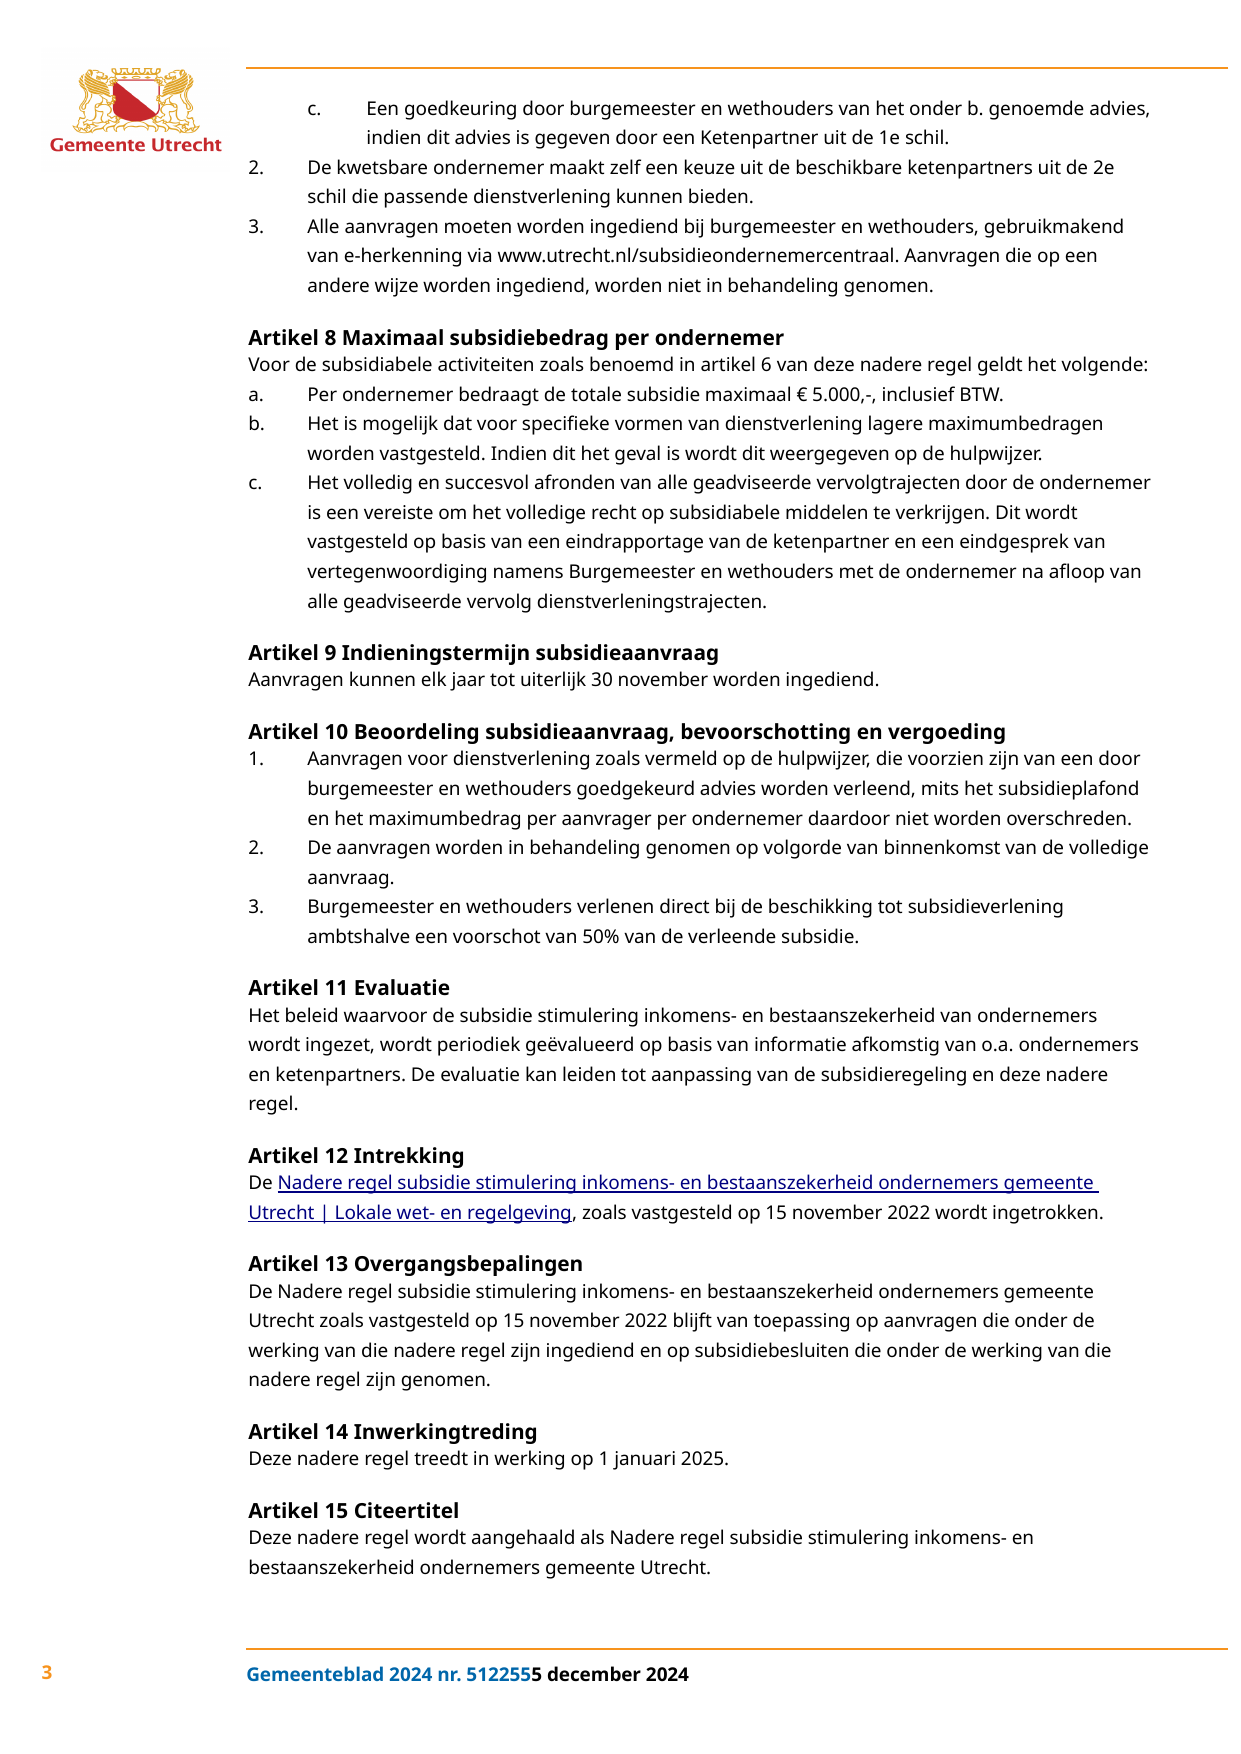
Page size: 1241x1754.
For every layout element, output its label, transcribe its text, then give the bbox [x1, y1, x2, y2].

text Voor de subsidiabele activiteiten zoals benoemd in artikel 6 van deze nadere regel geldt het volgende: [248, 351, 1152, 377]
list De aanvragen worden in behandeling genomen op volgorde van binnenkomst van de volledige aanvraag. [248, 834, 1152, 889]
list Een goedkeuring door burgemeester en wethouders van het onder b. genoemde advies, indien dit advies is gegeven door een Ketenpartner uit de 1e schil. [307, 95, 1152, 150]
text Artikel 12 Intrekking [248, 1141, 1152, 1169]
list Alle aanvragen moeten worden ingediend bij burgemeester en wethouders, gebruikmakend van e-herkenning via www.utrecht.nl/subsidieondernemercentraal. Aanvragen die op een andere wijze worden ingediend, worden niet in behandeling genomen. [248, 213, 1152, 298]
text Artikel 15 Citeertitel [248, 1496, 1152, 1524]
list Burgemeester en wethouders verlenen direct bij de beschikking tot subsidieverlening ambtshalve een voorschot van 50% van de verleende subsidie. [248, 893, 1152, 949]
text Artikel 9 Indieningstermijn subsidieaanvraag [248, 638, 1152, 667]
text Artikel 13 Overgangsbepalingen [248, 1249, 1152, 1278]
text Deze nadere regel wordt aangehaald als Nadere regel subsidie stimulering inkomens- en bestaanszekerheid ondernemers gemeente Utrecht. [248, 1524, 1152, 1580]
picture [41, 47, 231, 172]
text Het beleid waarvoor de subsidie stimulering inkomens- en bestaanszekerheid van ondernemers wordt ingezet, wordt periodiek geëvalueerd op basis van informatie afkomstig van o.a. ondernemers en ketenpartners. De evaluatie kan leiden tot aanpassing van de subsidieregeling en deze nadere regel. [248, 1002, 1152, 1116]
text De Nadere regel subsidie stimulering inkomens- en bestaanszekerheid ondernemers gemeente Utrecht | Lokale wet- en regelgeving, zoals vastgesteld op 15 november 2022 wordt ingetrokken. [248, 1169, 1152, 1225]
text Artikel 8 Maximaal subsidiebedrag per ondernemer [248, 323, 1152, 351]
list Het is mogelijk dat voor specifieke vormen van dienstverlening lagere maximumbedragen worden vastgesteld. Indien dit het geval is wordt dit weergegeven op de hulpwijzer. [248, 410, 1152, 466]
list Per ondernemer bedraagt de totale subsidie maximaal € 5.000,-, inclusief BTW. [248, 381, 1152, 406]
text Artikel 14 Inwerkingtreding [248, 1417, 1152, 1446]
list Het volledig en succesvol afronden van alle geadviseerde vervolgtrajecten door de ondernemer is een vereiste om het volledige recht op subsidiabele middelen te verkrijgen. Dit wordt vastgesteld op basis van een eindrapportage van de ketenpartner en een eindgesprek van vertegenwoordiging namens Burgemeester en wethouders met de ondernemer na afloop van alle geadviseerde vervolg dienstverleningstrajecten. [248, 469, 1152, 613]
text Artikel 10 Beoordeling subsidieaanvraag, bevoorschotting en vergoeding [248, 717, 1152, 746]
text Aanvragen kunnen elk jaar tot uiterlijk 30 november worden ingediend. [248, 667, 1152, 692]
text Artikel 11 Evaluatie [248, 973, 1152, 1002]
text De Nadere regel subsidie stimulering inkomens- en bestaanszekerheid ondernemers gemeente Utrecht zoals vastgesteld op 15 november 2022 blijft van toepassing op aanvragen die onder de werking van die nadere regel zijn ingediend en op subsidiebesluiten die onder de werking van die nadere regel zijn genomen. [248, 1278, 1152, 1392]
text Deze nadere regel treedt in werking op 1 januari 2025. [248, 1446, 1152, 1471]
list Aanvragen voor dienstverlening zoals vermeld op de hulpwijzer, die voorzien zijn van een door burgemeester en wethouders goedgekeurd advies worden verleend, mits het subsidieplafond en het maximumbedrag per aanvrager per ondernemer daardoor niet worden overschreden. [248, 746, 1152, 830]
list De kwetsbare ondernemer maakt zelf een keuze uit de beschikbare ketenpartners uit de 2e schil die passende dienstverlening kunnen bieden. [248, 154, 1152, 209]
